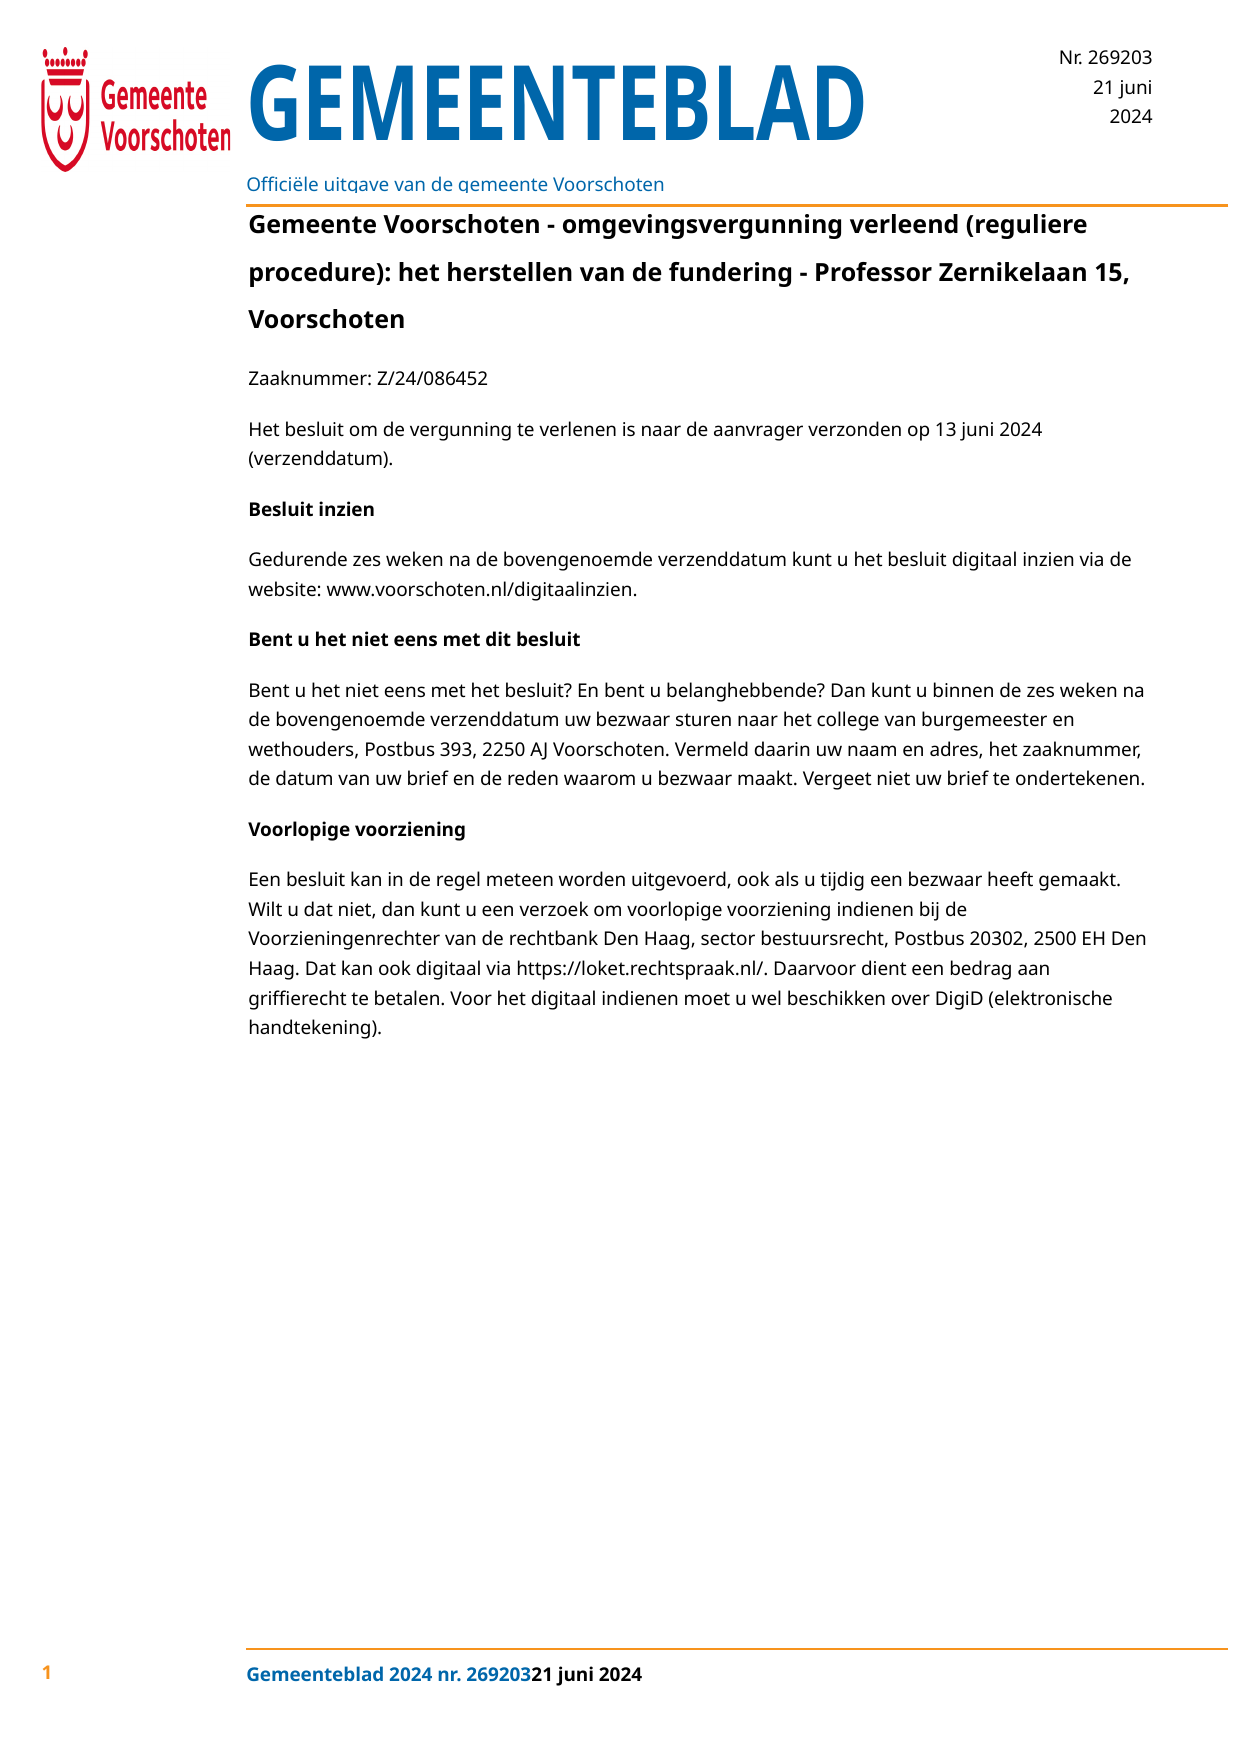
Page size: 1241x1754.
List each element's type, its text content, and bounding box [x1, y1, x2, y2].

text Bent u het niet eens met dit besluit [248, 626, 1152, 652]
text Gedurende zes weken na de bovengenoemde verzenddatum kunt u het besluit digitaal inzien via de website: www.voorschoten.nl/digitaalinzien. [248, 546, 1152, 602]
text Een besluit kan in de regel meteen worden uitgevoerd, ook als u tijdig een bezwaar heeft gemaakt. Wilt u dat niet, dan kunt u een verzoek om voorlopige voorziening indienen bij de Voorzieningenrechter van de rechtbank Den Haag, sector bestuursrecht, Postbus 20302, 2500 EH Den Haag. Dat kan ook digitaal via https://loket.rechtspraak.nl/. Daarvoor dient een bedrag aan griffierecht te betalen. Voor het digitaal indienen moet u wel beschikken over DigiD (elektronische handtekening). [248, 866, 1152, 1040]
text Bent u het niet eens met het besluit? En bent u belanghebbende? Dan kunt u binnen de zes weken na de bovengenoemde verzenddatum uw bezwaar sturen naar het college van burgemeester en wethouders, Postbus 393, 2250 AJ Voorschoten. Vermeld daarin uw naam en adres, het zaaknummer, de datum van uw brief en de reden waarom u bezwaar maakt. Vergeet niet uw brief te ondertekenen. [248, 677, 1152, 791]
text Het besluit om de vergunning te verlenen is naar de aanvrager verzonden op 13 juni 2024 (verzenddatum). [248, 416, 1152, 471]
text Gemeente Voorschoten - omgevingsvergunning verleend (reguliere procedure): het herstellen van de fundering - Professor Zernikelaan 15, Voorschoten [248, 207, 1152, 336]
text Besluit inzien [248, 496, 1152, 522]
text Voorlopige voorziening [248, 816, 1152, 842]
text Zaaknummer: Z/24/086452 [248, 366, 1152, 391]
picture [41, 47, 231, 172]
